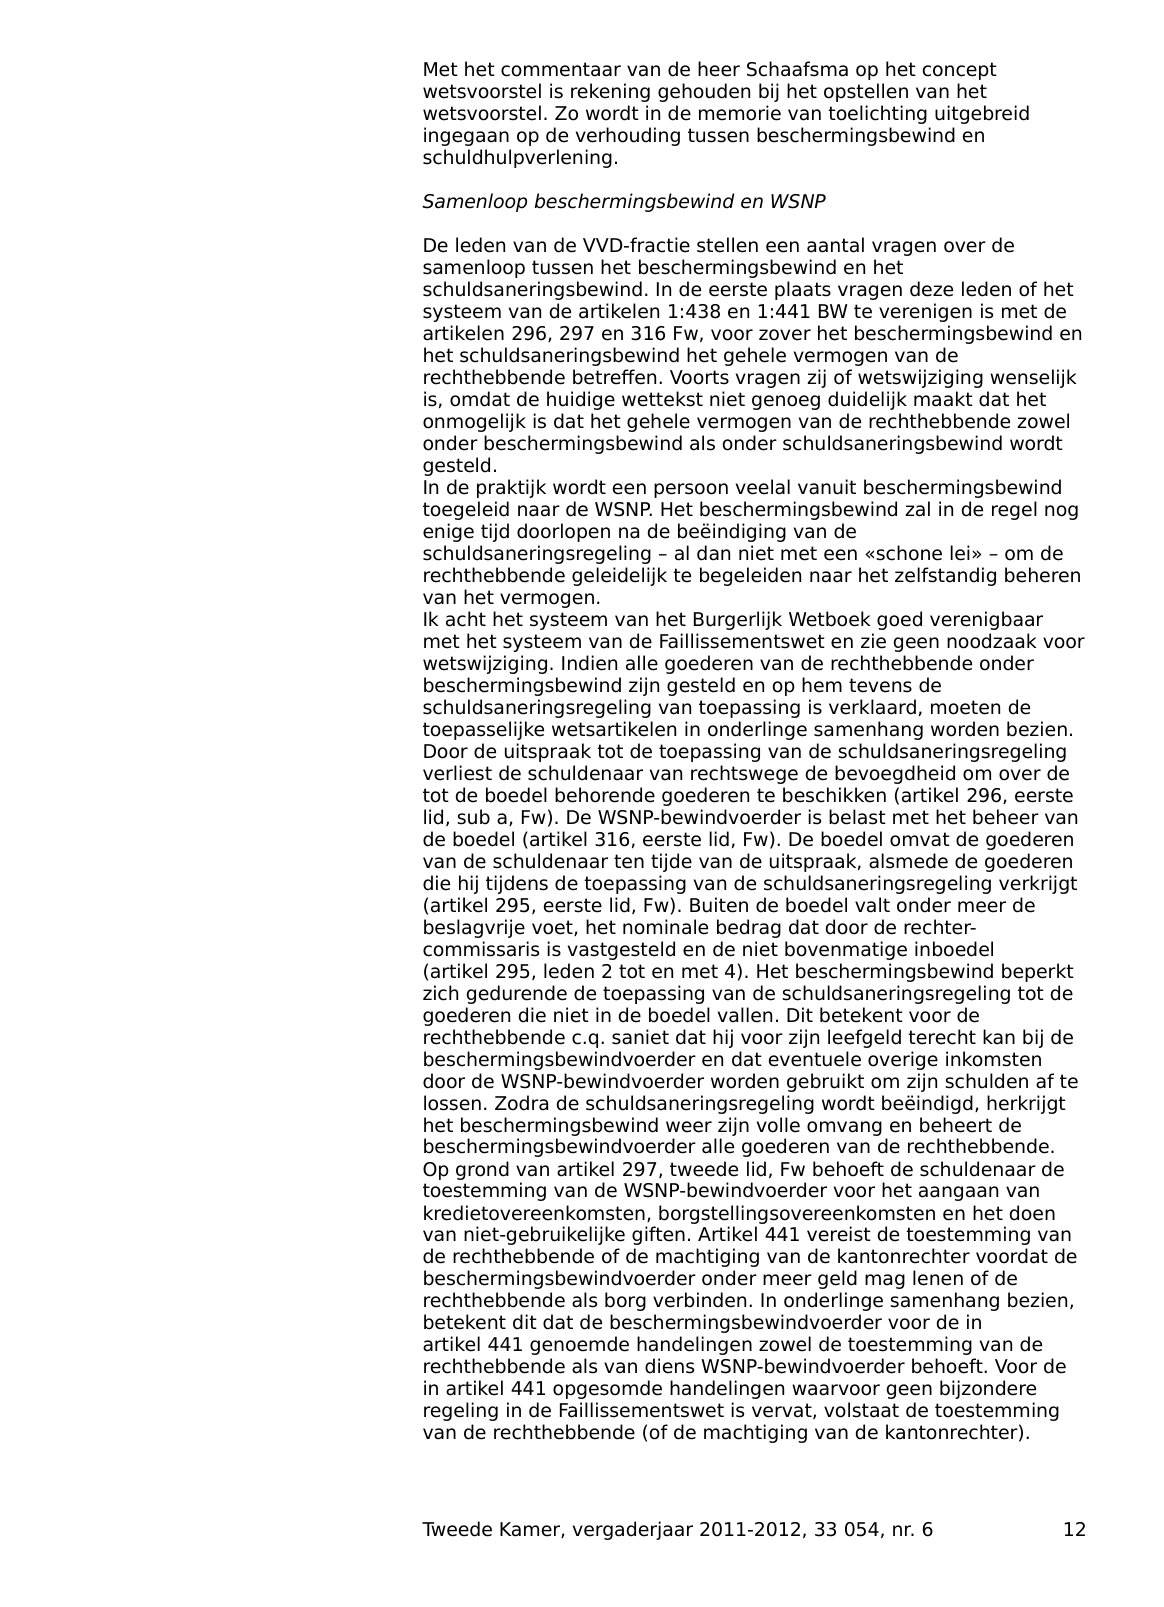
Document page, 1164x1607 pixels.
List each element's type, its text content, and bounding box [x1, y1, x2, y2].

text De leden van de VVD-fractie stellen een aantal vragen over de samenloop tussen het beschermingsbewind en het schuldsaneringsbewind. In de eerste plaats vragen deze leden of het systeem van de artikelen 1:438 en 1:441 BW te verenigen is met de artikelen 296, 297 en 316 Fw, voor zover het beschermingsbewind en het schuldsaneringsbewind het gehele vermogen van de rechthebbende betreffen. Voorts vragen zij of wetswijziging wenselijk is, omdat de huidige wettekst niet genoeg duidelijk maakt dat het onmogelijk is dat het gehele vermogen van de rechthebbende zowel onder beschermingsbewind als onder schuldsaneringsbewind wordt gesteld. [422, 235, 1087, 477]
text In de praktijk wordt een persoon veelal vanuit beschermingsbewind toegeleid naar de WSNP. Het beschermingsbewind zal in de regel nog enige tijd doorlopen na de beëindiging van de schuldsaneringsregeling – al dan niet met een «schone lei» – om de rechthebbende geleidelijk te begeleiden naar het zelfstandig beheren van het vermogen. [422, 477, 1087, 609]
subtitle Samenloop beschermingsbewind en WSNP [422, 191, 1087, 213]
text Op grond van artikel 297, tweede lid, Fw behoeft de schuldenaar de toestemming van de WSNP-bewindvoerder voor het aangaan van kredietovereenkomsten, borgstellingsovereenkomsten en het doen van niet-gebruikelijke giften. Artikel 441 vereist de toestemming van de rechthebbende of de machtiging van de kantonrechter voordat de beschermingsbewindvoerder onder meer geld mag lenen of de rechthebbende als borg verbinden. In onderlinge samenhang bezien, betekent dit dat de beschermingsbewindvoerder voor de in artikel 441 genoemde handelingen zowel de toestemming van de rechthebbende als van diens WSNP-bewindvoerder behoeft. Voor de in artikel 441 opgesomde handelingen waarvoor geen bijzondere regeling in de Faillissementswet is vervat, volstaat de toestemming van de rechthebbende (of de machtiging van de kantonrechter). [422, 1158, 1087, 1444]
text Met het commentaar van de heer Schaafsma op het concept wetsvoorstel is rekening gehouden bij het opstellen van het wetsvoorstel. Zo wordt in de memorie van toelichting uitgebreid ingegaan op de verhouding tussen beschermingsbewind en schuldhulpverlening. [422, 59, 1087, 169]
text Ik acht het systeem van het Burgerlijk Wetboek goed verenigbaar met het systeem van de Faillissementswet en zie geen noodzaak voor wetswijziging. Indien alle goederen van de rechthebbende onder beschermingsbewind zijn gesteld en op hem tevens de schuldsaneringsregeling van toepassing is verklaard, moeten de toepasselijke wetsartikelen in onderlinge samenhang worden bezien. Door de uitspraak tot de toepassing van de schuldsaneringsregeling verliest de schuldenaar van rechtswege de bevoegdheid om over de tot de boedel behorende goederen te beschikken (artikel 296, eerste lid, sub a, Fw). De WSNP-bewindvoerder is belast met het beheer van de boedel (artikel 316, eerste lid, Fw). De boedel omvat de goederen van de schuldenaar ten tijde van de uitspraak, alsmede de goederen die hij tijdens de toepassing van de schuldsaneringsregeling verkrijgt (artikel 295, eerste lid, Fw). Buiten de boedel valt onder meer de beslagvrije voet, het nominale bedrag dat door de rechter-commissaris is vastgesteld en de niet bovenmatige inboedel (artikel 295, leden 2 tot en met 4). Het beschermingsbewind beperkt zich gedurende de toepassing van de schuldsaneringsregeling tot de goederen die niet in de boedel vallen. Dit betekent voor de rechthebbende c.q. saniet dat hij voor zijn leefgeld terecht kan bij de beschermingsbewindvoerder en dat eventuele overige inkomsten door de WSNP-bewindvoerder worden gebruikt om zijn schulden af te lossen. Zodra de schuldsaneringsregeling wordt beëindigd, herkrijgt het beschermingsbewind weer zijn volle omvang en beheert de beschermingsbewindvoerder alle goederen van de rechthebbende. [422, 609, 1087, 1158]
